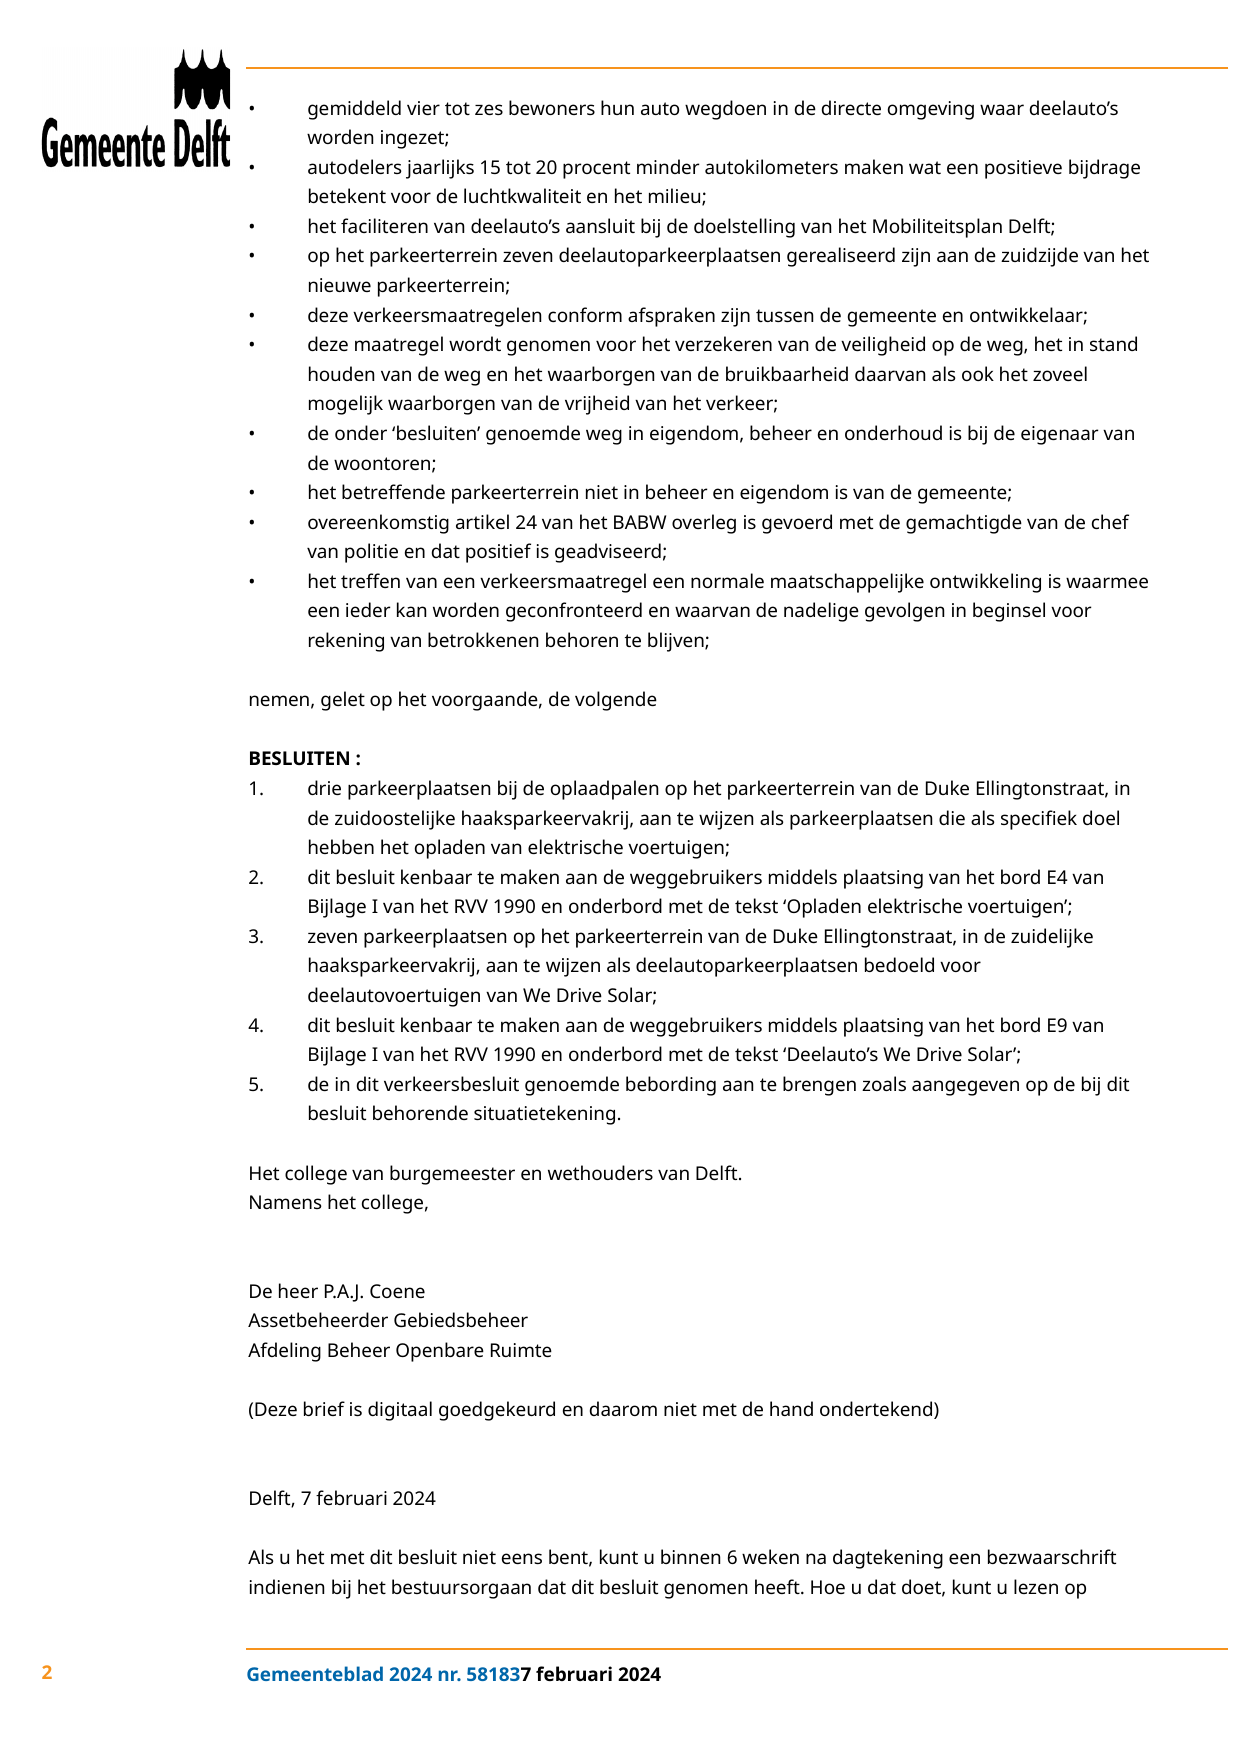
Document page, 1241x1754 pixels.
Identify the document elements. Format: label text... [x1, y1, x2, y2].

list het treffen van een verkeersmaatregel een normale maatschappelijke ontwikkeling is waarmee een ieder kan worden geconfronteerd en waarvan de nadelige gevolgen in beginsel voor rekening van betrokkenen behoren te blijven; [248, 568, 1152, 653]
text Het college van burgemeester en wethouders van Delft. [248, 1160, 1152, 1186]
text Namens het college, [248, 1189, 1152, 1215]
list dit besluit kenbaar te maken aan de weggebruikers middels plaatsing van het bord E4 van Bijlage I van het RVV 1990 en onderbord met de tekst ‘Opladen elektrische voertuigen’; [248, 864, 1152, 919]
list het faciliteren van deelauto’s aansluit bij de doelstelling van het Mobiliteitsplan Delft; [248, 213, 1152, 239]
text Assetbeheerder Gebiedsbeheer [248, 1308, 1152, 1333]
text (Deze brief is digitaal goedgekeurd en daarom niet met de hand ondertekend) [248, 1396, 1152, 1422]
list het betreffende parkeerterrein niet in beheer en eigendom is van de gemeente; [248, 479, 1152, 505]
list autodelers jaarlijks 15 tot 20 procent minder autokilometers maken wat een positieve bijdrage betekent voor de luchtkwaliteit en het milieu; [248, 154, 1152, 209]
list op het parkeerterrein zeven deelautoparkeerplaatsen gerealiseerd zijn aan de zuidzijde van het nieuwe parkeerterrein; [248, 243, 1152, 298]
picture [41, 47, 231, 172]
list deze verkeersmaatregelen conform afspraken zijn tussen de gemeente en ontwikkelaar; [248, 302, 1152, 328]
text De heer P.A.J. Coene [248, 1278, 1152, 1304]
list de onder ‘besluiten’ genoemde weg in eigendom, beheer en onderhoud is bij de eigenaar van de woontoren; [248, 420, 1152, 476]
list dit besluit kenbaar te maken aan de weggebruikers middels plaatsing van het bord E9 van Bijlage I van het RVV 1990 en onderbord met de tekst ‘Deelauto’s We Drive Solar’; [248, 1012, 1152, 1067]
list overeenkomstig artikel 24 van het BABW overleg is gevoerd met de gemachtigde van de chef van politie en dat positief is geadviseerd; [248, 509, 1152, 564]
text Afdeling Beheer Openbare Ruimte [248, 1337, 1152, 1363]
text Delft, 7 februari 2024 [248, 1485, 1152, 1511]
list de in dit verkeersbesluit genoemde bebording aan te brengen zoals aangegeven op de bij dit besluit behorende situatietekening. [248, 1071, 1152, 1126]
list gemiddeld vier tot zes bewoners hun auto wegdoen in de directe omgeving waar deelauto’s worden ingezet; [248, 95, 1152, 150]
text BESLUITEN : [248, 746, 1152, 771]
text nemen, gelet op het voorgaande, de volgende [248, 686, 1152, 712]
text Als u het met dit besluit niet eens bent, kunt u binnen 6 weken na dagtekening een bezwaarschrift indienen bij het bestuursorgaan dat dit besluit genomen heeft. Hoe u dat doet, kunt u lezen op [248, 1544, 1152, 1600]
list zeven parkeerplaatsen op het parkeerterrein van de Duke Ellingtonstraat, in de zuidelijke haaksparkeervakrij, aan te wijzen als deelautoparkeerplaatsen bedoeld voor deelautovoertuigen van We Drive Solar; [248, 923, 1152, 1008]
list drie parkeerplaatsen bij de oplaadpalen op het parkeerterrein van de Duke Ellingtonstraat, in de zuidoostelijke haaksparkeervakrij, aan te wijzen als parkeerplaatsen die als specifiek doel hebben het opladen van elektrische voertuigen; [248, 775, 1152, 860]
list deze maatregel wordt genomen voor het verzekeren van de veiligheid op de weg, het in stand houden van de weg en het waarborgen van de bruikbaarheid daarvan als ook het zoveel mogelijk waarborgen van de vrijheid van het verkeer; [248, 331, 1152, 416]
